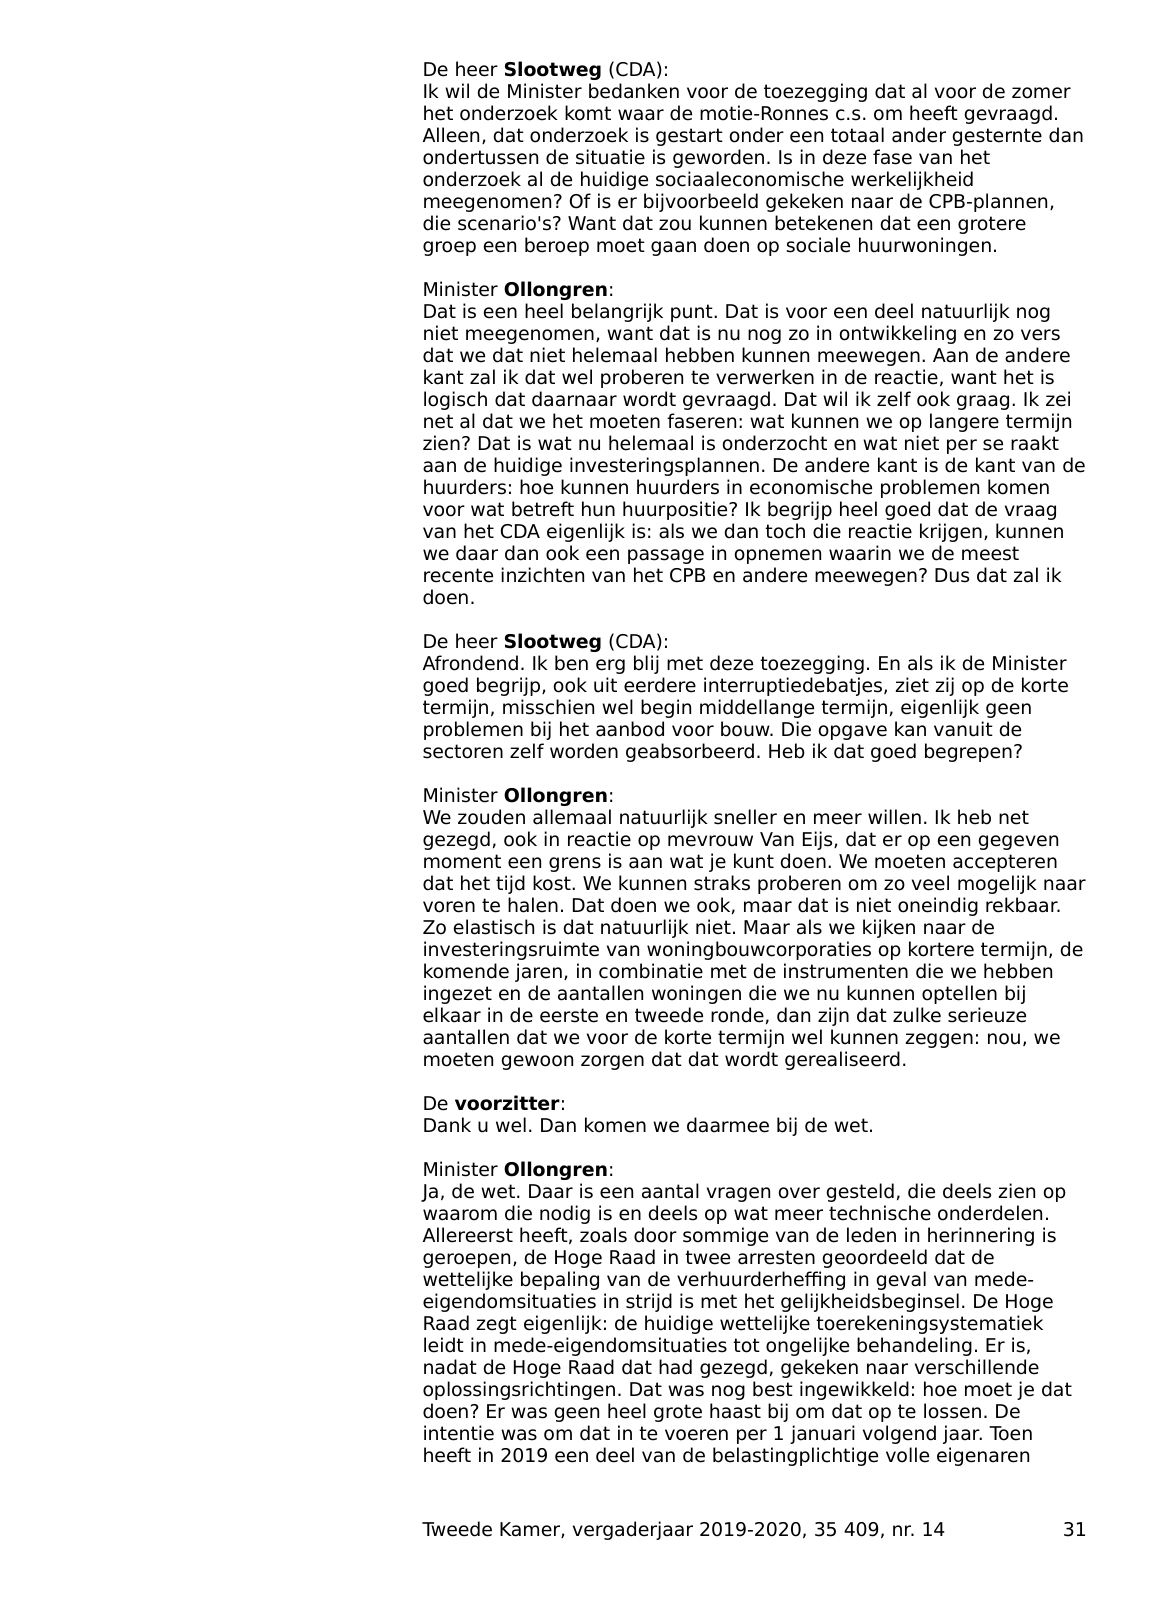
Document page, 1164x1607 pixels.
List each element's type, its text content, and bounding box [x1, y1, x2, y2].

text Dank u wel. Dan komen we daarmee bij de wet. [422, 1115, 1087, 1137]
text Ja, de wet. Daar is een aantal vragen over gesteld, die deels zien op waarom die nodig is en deels op wat meer technische onderdelen. Allereerst heeft, zoals door sommige van de leden in herinnering is geroepen, de Hoge Raad in twee arresten geoordeeld dat de wettelijke bepaling van de verhuurderheffing in geval van mede-eigendomsituaties in strijd is met het gelijkheidsbeginsel. De Hoge Raad zegt eigenlijk: de huidige wettelijke toerekeningsystematiek leidt in mede-eigendomsituaties tot ongelijke behandeling. Er is, nadat de Hoge Raad dat had gezegd, gekeken naar verschillende oplossingsrichtingen. Dat was nog best ingewikkeld: hoe moet je dat doen? Er was geen heel grote haast bij om dat op te lossen. De intentie was om dat in te voeren per 1 januari volgend jaar. Toen heeft in 2019 een deel van de belastingplichtige volle eigenaren [422, 1181, 1087, 1467]
text De heer Slootweg (CDA): [422, 631, 1087, 653]
text De voorzitter: [422, 1093, 1087, 1115]
text De heer Slootweg (CDA): [422, 59, 1087, 81]
text We zouden allemaal natuurlijk sneller en meer willen. Ik heb net gezegd, ook in reactie op mevrouw Van Eijs, dat er op een gegeven moment een grens is aan wat je kunt doen. We moeten accepteren dat het tijd kost. We kunnen straks proberen om zo veel mogelijk naar voren te halen. Dat doen we ook, maar dat is niet oneindig rekbaar. Zo elastisch is dat natuurlijk niet. Maar als we kijken naar de investeringsruimte van woningbouwcorporaties op kortere termijn, de komende jaren, in combinatie met de instrumenten die we hebben ingezet en de aantallen woningen die we nu kunnen optellen bij elkaar in de eerste en tweede ronde, dan zijn dat zulke serieuze aantallen dat we voor de korte termijn wel kunnen zeggen: nou, we moeten gewoon zorgen dat dat wordt gerealiseerd. [422, 807, 1087, 1071]
text Minister Ollongren: [422, 279, 1087, 301]
text Ik wil de Minister bedanken voor de toezegging dat al voor de zomer het onderzoek komt waar de motie-Ronnes c.s. om heeft gevraagd. Alleen, dat onderzoek is gestart onder een totaal ander gesternte dan ondertussen de situatie is geworden. Is in deze fase van het onderzoek al de huidige sociaaleconomische werkelijkheid meegenomen? Of is er bijvoorbeeld gekeken naar de CPB-plannen, die scenario's? Want dat zou kunnen betekenen dat een grotere groep een beroep moet gaan doen op sociale huurwoningen. [422, 81, 1087, 257]
text Minister Ollongren: [422, 1159, 1087, 1181]
text Minister Ollongren: [422, 785, 1087, 807]
text Dat is een heel belangrijk punt. Dat is voor een deel natuurlijk nog niet meegenomen, want dat is nu nog zo in ontwikkeling en zo vers dat we dat niet helemaal hebben kunnen meewegen. Aan de andere kant zal ik dat wel proberen te verwerken in de reactie, want het is logisch dat daarnaar wordt gevraagd. Dat wil ik zelf ook graag. Ik zei net al dat we het moeten faseren: wat kunnen we op langere termijn zien? Dat is wat nu helemaal is onderzocht en wat niet per se raakt aan de huidige investeringsplannen. De andere kant is de kant van de huurders: hoe kunnen huurders in economische problemen komen voor wat betreft hun huurpositie? Ik begrijp heel goed dat de vraag van het CDA eigenlijk is: als we dan toch die reactie krijgen, kunnen we daar dan ook een passage in opnemen waarin we de meest recente inzichten van het CPB en andere meewegen? Dus dat zal ik doen. [422, 301, 1087, 609]
text Afrondend. Ik ben erg blij met deze toezegging. En als ik de Minister goed begrijp, ook uit eerdere interruptiedebatjes, ziet zij op de korte termijn, misschien wel begin middellange termijn, eigenlijk geen problemen bij het aanbod voor bouw. Die opgave kan vanuit de sectoren zelf worden geabsorbeerd. Heb ik dat goed begrepen? [422, 653, 1087, 763]
